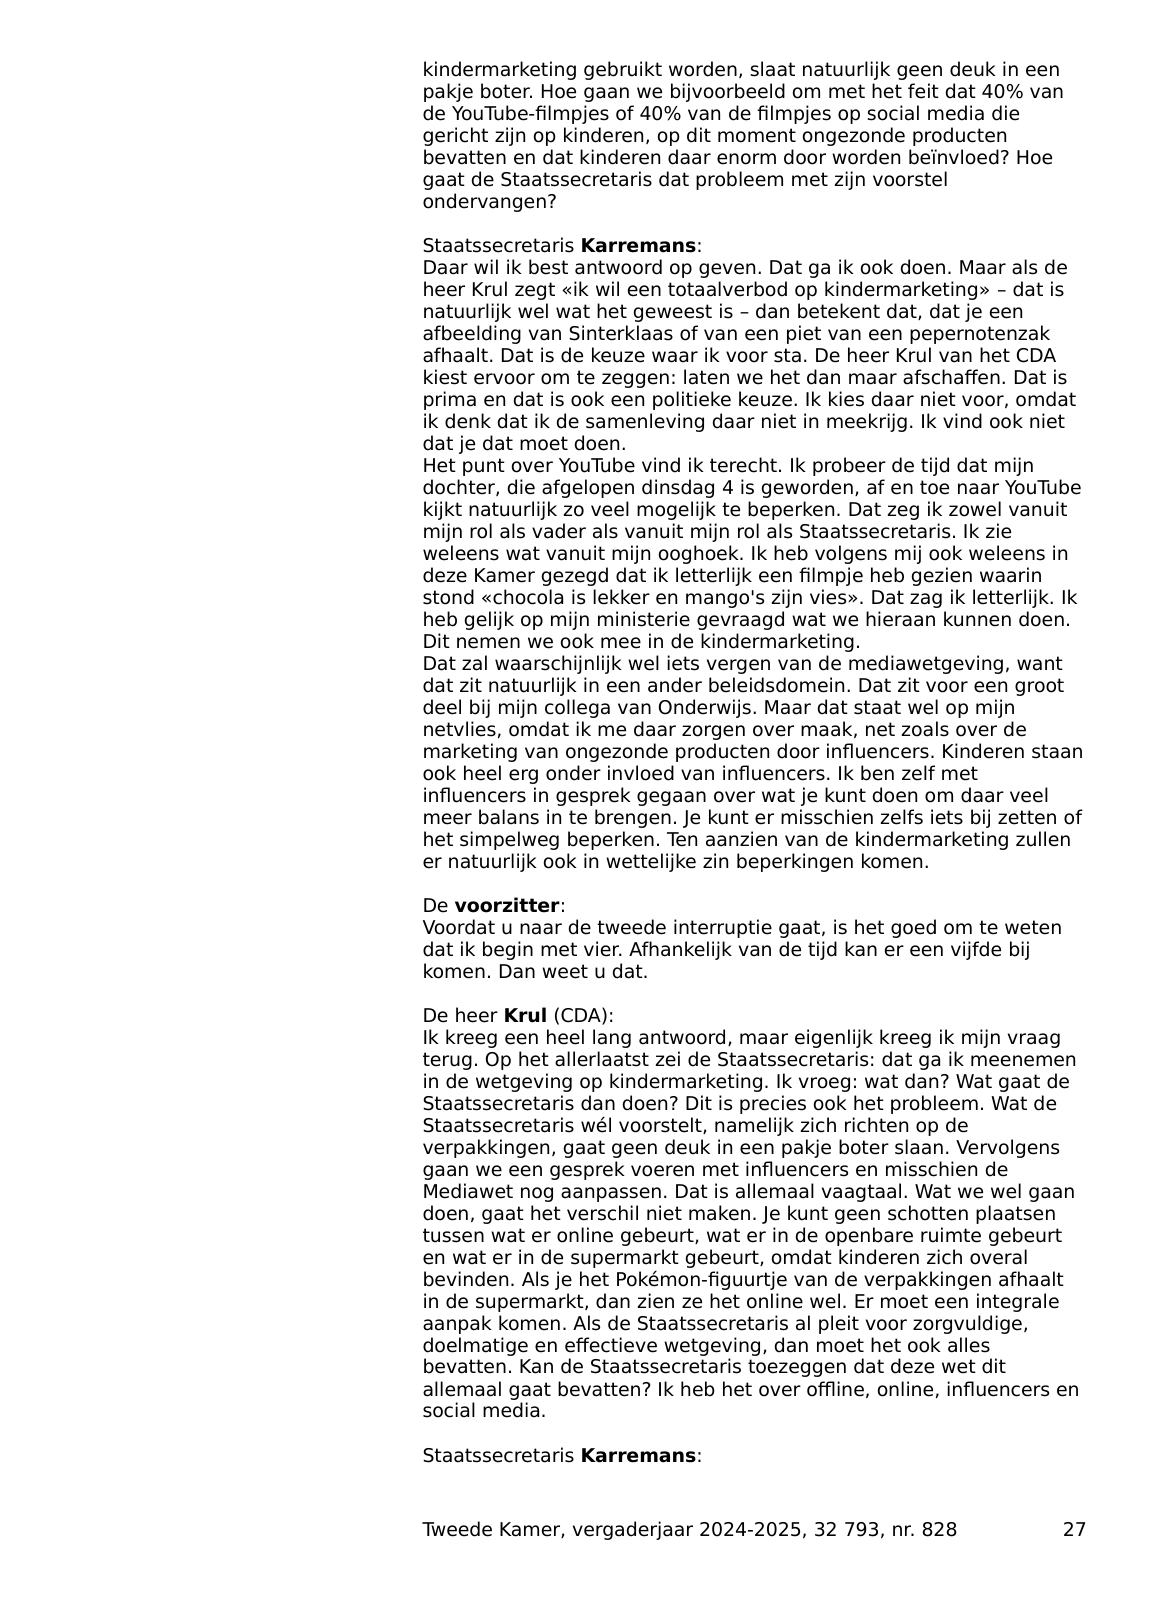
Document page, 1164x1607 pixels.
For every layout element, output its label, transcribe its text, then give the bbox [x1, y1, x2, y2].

text Staatssecretaris Karremans: [422, 235, 1087, 257]
text Daar wil ik best antwoord op geven. Dat ga ik ook doen. Maar als de heer Krul zegt «ik wil een totaalverbod op kindermarketing» – dat is natuurlijk wel wat het geweest is – dan betekent dat, dat je een afbeelding van Sinterklaas of van een piet van een pepernotenzak afhaalt. Dat is de keuze waar ik voor sta. De heer Krul van het CDA kiest ervoor om te zeggen: laten we het dan maar afschaffen. Dat is prima en dat is ook een politieke keuze. Ik kies daar niet voor, omdat ik denk dat ik de samenleving daar niet in meekrijg. Ik vind ook niet dat je dat moet doen. [422, 257, 1087, 455]
text De heer Krul (CDA): [422, 1005, 1087, 1027]
text De voorzitter: [422, 895, 1087, 917]
text Voordat u naar de tweede interruptie gaat, is het goed om te weten dat ik begin met vier. Afhankelijk van de tijd kan er een vijfde bij komen. Dan weet u dat. [422, 917, 1087, 983]
text Het punt over YouTube vind ik terecht. Ik probeer de tijd dat mijn dochter, die afgelopen dinsdag 4 is geworden, af en toe naar YouTube kijkt natuurlijk zo veel mogelijk te beperken. Dat zeg ik zowel vanuit mijn rol als vader als vanuit mijn rol als Staatssecretaris. Ik zie weleens wat vanuit mijn ooghoek. Ik heb volgens mij ook weleens in deze Kamer gezegd dat ik letterlijk een filmpje heb gezien waarin stond «chocola is lekker en mango's zijn vies». Dat zag ik letterlijk. Ik heb gelijk op mijn ministerie gevraagd wat we hieraan kunnen doen. Dit nemen we ook mee in de kindermarketing. [422, 455, 1087, 653]
text Dat zal waarschijnlijk wel iets vergen van de mediawetgeving, want dat zit natuurlijk in een ander beleidsdomein. Dat zit voor een groot deel bij mijn collega van Onderwijs. Maar dat staat wel op mijn netvlies, omdat ik me daar zorgen over maak, net zoals over de marketing van ongezonde producten door influencers. Kinderen staan ook heel erg onder invloed van influencers. Ik ben zelf met influencers in gesprek gegaan over wat je kunt doen om daar veel meer balans in te brengen. Je kunt er misschien zelfs iets bij zetten of het simpelweg beperken. Ten aanzien van de kindermarketing zullen er natuurlijk ook in wettelijke zin beperkingen komen. [422, 653, 1087, 872]
text kindermarketing gebruikt worden, slaat natuurlijk geen deuk in een pakje boter. Hoe gaan we bijvoorbeeld om met het feit dat 40% van de YouTube-filmpjes of 40% van de filmpjes op social media die gericht zijn op kinderen, op dit moment ongezonde producten bevatten en dat kinderen daar enorm door worden beïnvloed? Hoe gaat de Staatssecretaris dat probleem met zijn voorstel ondervangen? [422, 59, 1087, 213]
text Staatssecretaris Karremans: [422, 1444, 1087, 1467]
text Ik kreeg een heel lang antwoord, maar eigenlijk kreeg ik mijn vraag terug. Op het allerlaatst zei de Staatssecretaris: dat ga ik meenemen in de wetgeving op kindermarketing. Ik vroeg: wat dan? Wat gaat de Staatssecretaris dan doen? Dit is precies ook het probleem. Wat de Staatssecretaris wél voorstelt, namelijk zich richten op de verpakkingen, gaat geen deuk in een pakje boter slaan. Vervolgens gaan we een gesprek voeren met influencers en misschien de Mediawet nog aanpassen. Dat is allemaal vaagtaal. Wat we wel gaan doen, gaat het verschil niet maken. Je kunt geen schotten plaatsen tussen wat er online gebeurt, wat er in de openbare ruimte gebeurt en wat er in de supermarkt gebeurt, omdat kinderen zich overal bevinden. Als je het Pokémon-figuurtje van de verpakkingen afhaalt in de supermarkt, dan zien ze het online wel. Er moet een integrale aanpak komen. Als de Staatssecretaris al pleit voor zorgvuldige, doelmatige en effectieve wetgeving, dan moet het ook alles bevatten. Kan de Staatssecretaris toezeggen dat deze wet dit allemaal gaat bevatten? Ik heb het over offline, online, influencers en social media. [422, 1027, 1087, 1422]
